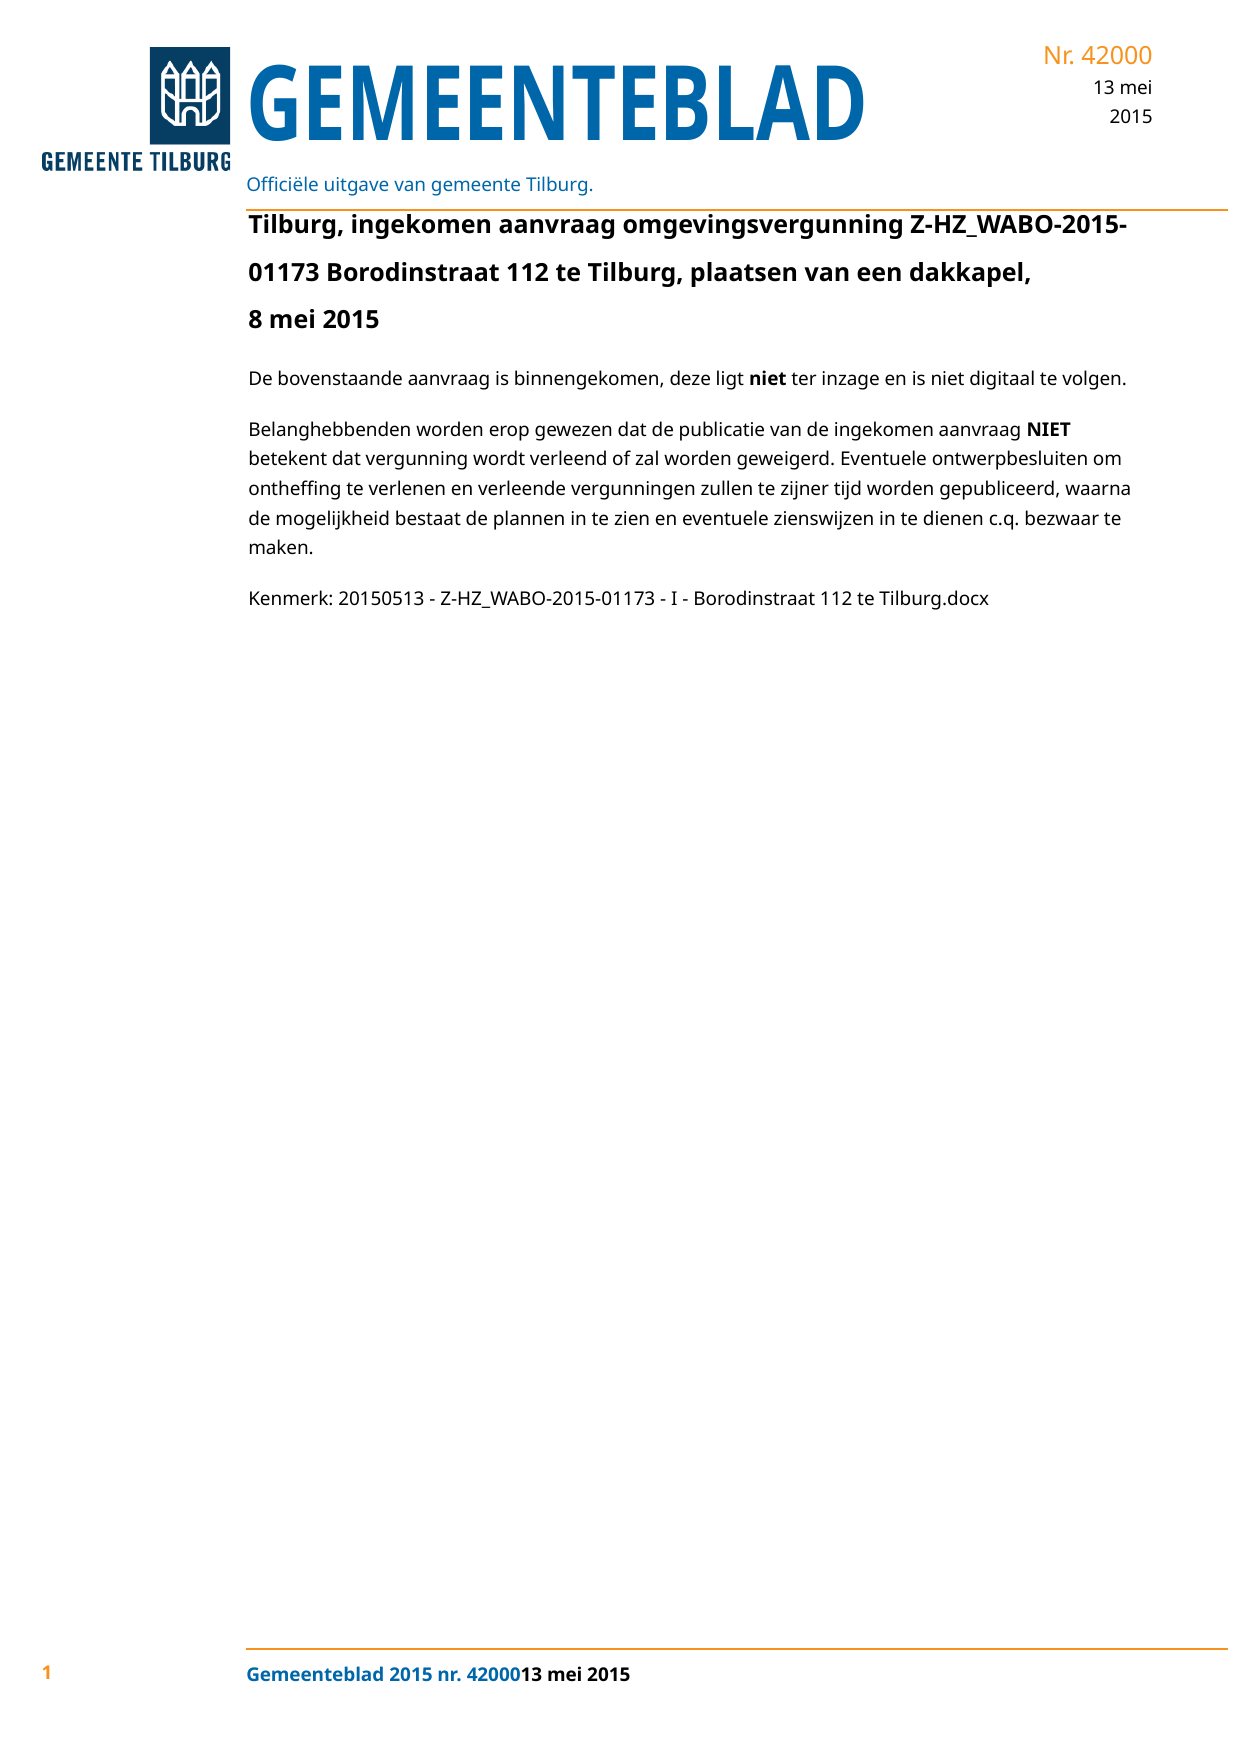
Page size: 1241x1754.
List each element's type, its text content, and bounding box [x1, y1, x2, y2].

text Kenmerk: 20150513 - Z-HZ_WABO-2015-01173 - I - Borodinstraat 112 te Tilburg.docx [248, 585, 1152, 610]
picture [41, 47, 231, 172]
text Belanghebbenden worden erop gewezen dat de publicatie van de ingekomen aanvraag NIET betekent dat vergunning wordt verleend of zal worden geweigerd. Eventuele ontwerpbesluiten om ontheffing te verlenen en verleende vergunningen zullen te zijner tijd worden gepubliceerd, waarna de mogelijkheid bestaat de plannen in te zien en eventuele zienswijzen in te dienen c.q. bezwaar te maken. [248, 416, 1152, 560]
text Tilburg, ingekomen aanvraag omgevingsvergunning Z-HZ_WABO-2015-01173 Borodinstraat 112 te Tilburg, plaatsen van een dakkapel, 8 mei 2015 [248, 211, 1152, 336]
text De bovenstaande aanvraag is binnengekomen, deze ligt niet ter inzage en is niet digitaal te volgen. [248, 366, 1152, 391]
